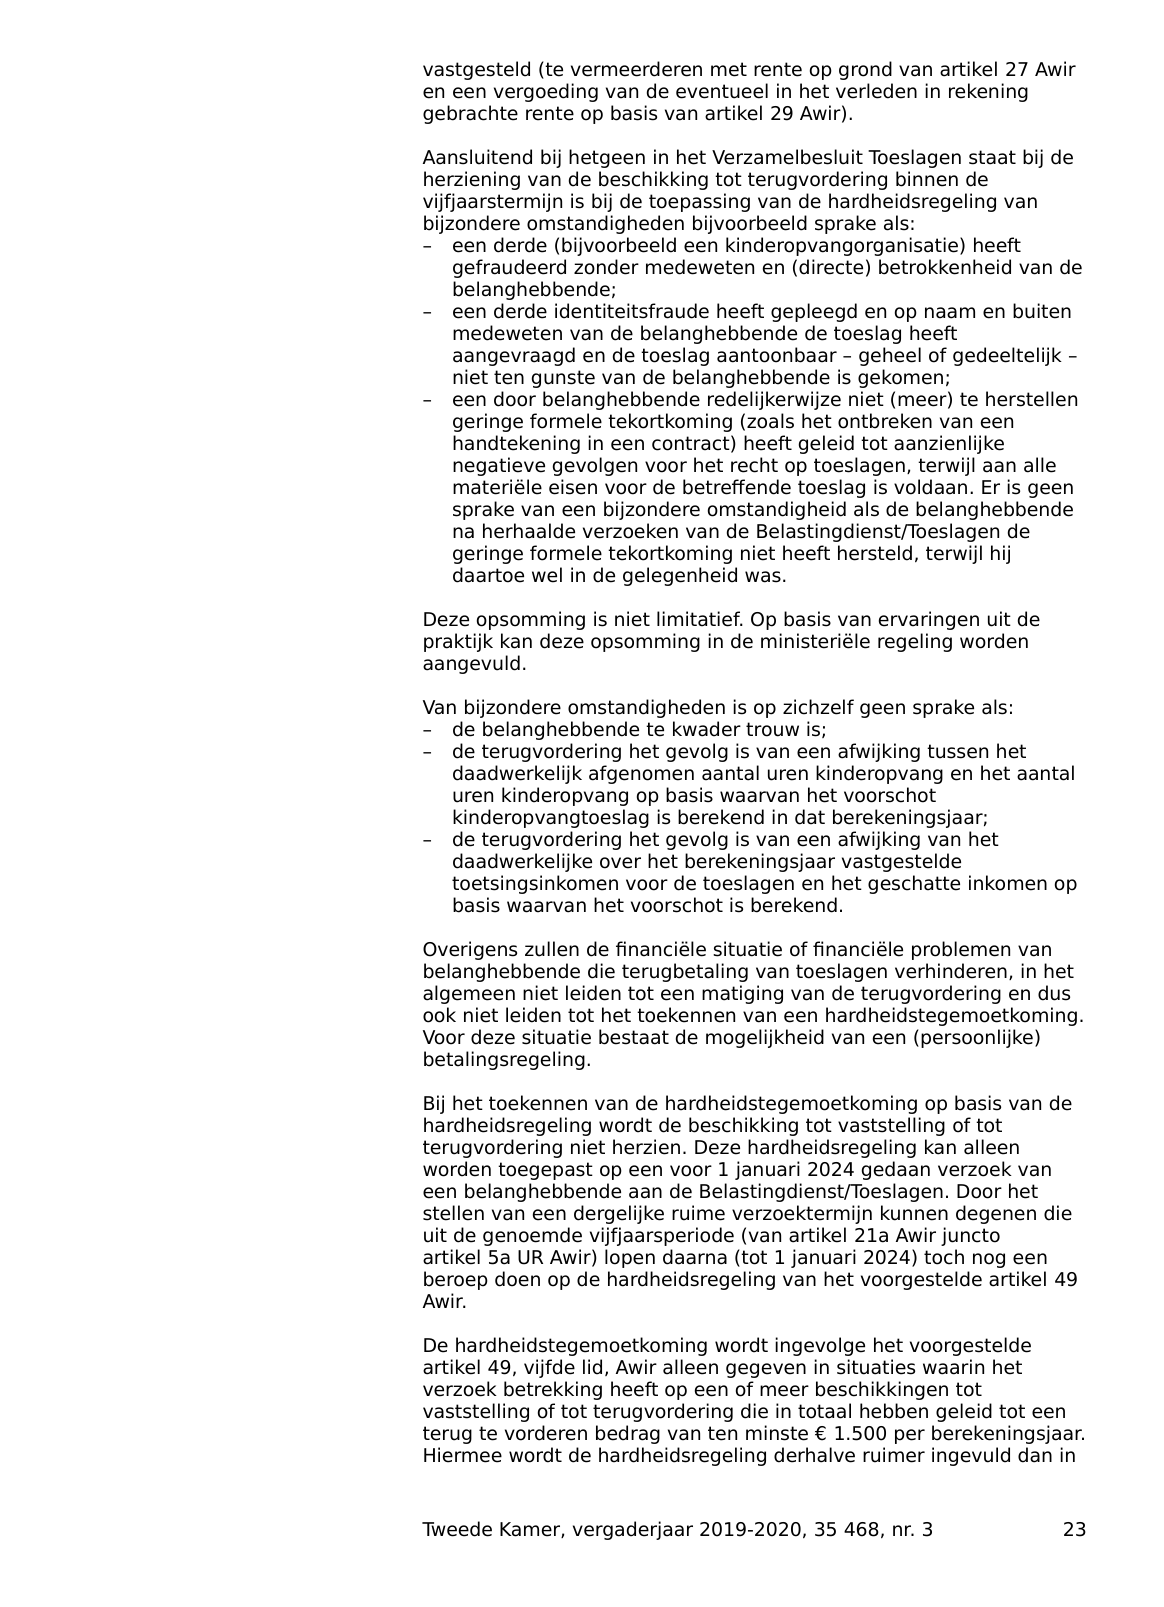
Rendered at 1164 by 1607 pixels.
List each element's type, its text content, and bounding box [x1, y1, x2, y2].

text – de terugvordering het gevolg is van een afwijking tussen het daadwerkelijk afgenomen aantal uren kinderopvang en het aantal uren kinderopvang op basis waarvan het voorschot kinderopvangtoeslag is berekend in dat berekeningsjaar; [422, 741, 1087, 829]
text – een door belanghebbende redelijkerwijze niet (meer) te herstellen geringe formele tekortkoming (zoals het ontbreken van een handtekening in een contract) heeft geleid tot aanzienlijke negatieve gevolgen voor het recht op toeslagen, terwijl aan alle materiële eisen voor de betreffende toeslag is voldaan. Er is geen sprake van een bijzondere omstandigheid als de belanghebbende na herhaalde verzoeken van de Belastingdienst/Toeslagen de geringe formele tekortkoming niet heeft hersteld, terwijl hij daartoe wel in de gelegenheid was. [422, 389, 1087, 587]
text Overigens zullen de financiële situatie of financiële problemen van belanghebbende die terugbetaling van toeslagen verhinderen, in het algemeen niet leiden tot een matiging van de terugvordering en dus ook niet leiden tot het toekennen van een hardheidstegemoetkoming. Voor deze situatie bestaat de mogelijkheid van een (persoonlijke) betalingsregeling. [422, 939, 1087, 1071]
text – een derde (bijvoorbeeld een kinderopvangorganisatie) heeft gefraudeerd zonder medeweten en (directe) betrokkenheid van de belanghebbende; [422, 235, 1087, 301]
text Van bijzondere omstandigheden is op zichzelf geen sprake als: [422, 697, 1087, 719]
text Bij het toekennen van de hardheidstegemoetkoming op basis van de hardheidsregeling wordt de beschikking tot vaststelling of tot terugvordering niet herzien. Deze hardheidsregeling kan alleen worden toegepast op een voor 1 januari 2024 gedaan verzoek van een belanghebbende aan de Belastingdienst/Toeslagen. Door het stellen van een dergelijke ruime verzoektermijn kunnen degenen die uit de genoemde vijfjaarsperiode (van artikel 21a Awir juncto artikel 5a UR Awir) lopen daarna (tot 1 januari 2024) toch nog een beroep doen op de hardheidsregeling van het voorgestelde artikel 49 Awir. [422, 1093, 1087, 1313]
text – een derde identiteitsfraude heeft gepleegd en op naam en buiten medeweten van de belanghebbende de toeslag heeft aangevraagd en de toeslag aantoonbaar – geheel of gedeeltelijk – niet ten gunste van de belanghebbende is gekomen; [422, 301, 1087, 389]
text Aansluitend bij hetgeen in het Verzamelbesluit Toeslagen staat bij de herziening van de beschikking tot terugvordering binnen de vijfjaarstermijn is bij de toepassing van de hardheidsregeling van bijzondere omstandigheden bijvoorbeeld sprake als: [422, 147, 1087, 235]
text Deze opsomming is niet limitatief. Op basis van ervaringen uit de praktijk kan deze opsomming in de ministeriële regeling worden aangevuld. [422, 609, 1087, 675]
text – de terugvordering het gevolg is van een afwijking van het daadwerkelijke over het berekeningsjaar vastgestelde toetsingsinkomen voor de toeslagen en het geschatte inkomen op basis waarvan het voorschot is berekend. [422, 829, 1087, 917]
text vastgesteld (te vermeerderen met rente op grond van artikel 27 Awir en een vergoeding van de eventueel in het verleden in rekening gebrachte rente op basis van artikel 29 Awir). [422, 59, 1087, 125]
text De hardheidstegemoetkoming wordt ingevolge het voorgestelde artikel 49, vijfde lid, Awir alleen gegeven in situaties waarin het verzoek betrekking heeft op een of meer beschikkingen tot vaststelling of tot terugvordering die in totaal hebben geleid tot een terug te vorderen bedrag van ten minste € 1.500 per berekeningsjaar. Hiermee wordt de hardheidsregeling derhalve ruimer ingevuld dan in [422, 1335, 1087, 1467]
text – de belanghebbende te kwader trouw is; [422, 719, 1087, 741]
